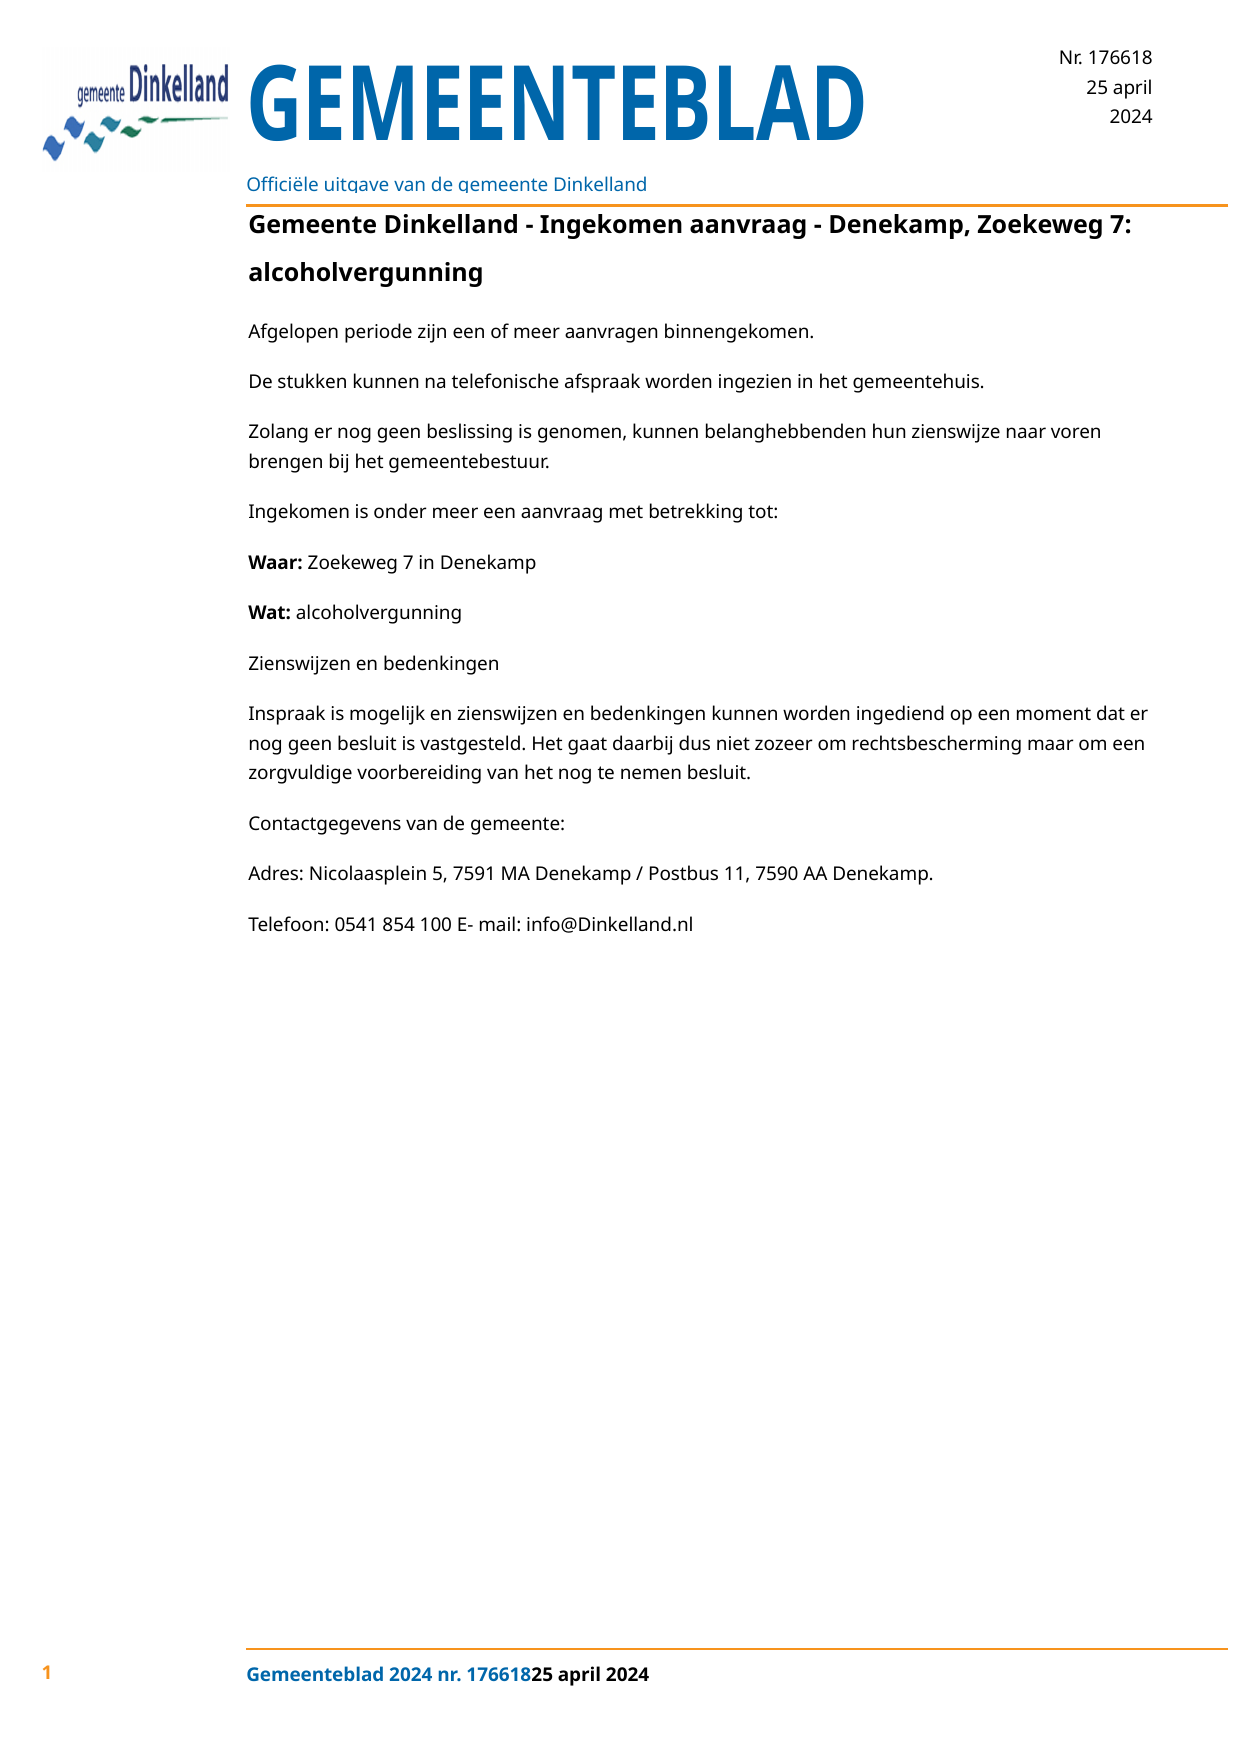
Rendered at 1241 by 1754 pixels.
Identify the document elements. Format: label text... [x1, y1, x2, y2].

text Zienswijzen en bedenkingen [248, 650, 1152, 676]
text Afgelopen periode zijn een of meer aanvragen binnengekomen. [248, 318, 1152, 344]
text De stukken kunnen na telefonische afspraak worden ingezien in het gemeentehuis. [248, 368, 1152, 394]
text Inspraak is mogelijk en zienswijzen en bedenkingen kunnen worden ingediend op een moment dat er nog geen besluit is vastgesteld. Het gaat daarbij dus niet zozeer om rechtsbescherming maar om een zorgvuldige voorbereiding van het nog te nemen besluit. [248, 700, 1152, 785]
text Contactgegevens van de gemeente: [248, 810, 1152, 836]
text Telefoon: 0541 854 100 E- mail: info@Dinkelland.nl [248, 911, 1152, 937]
text Zolang er nog geen beslissing is genomen, kunnen belanghebbenden hun zienswijze naar voren brengen bij het gemeentebestuur. [248, 419, 1152, 474]
text Waar: Zoekeweg 7 in Denekamp [248, 549, 1152, 575]
text Ingekomen is onder meer een aanvraag met betrekking tot: [248, 499, 1152, 524]
text Gemeente Dinkelland - Ingekomen aanvraag - Denekamp, Zoekeweg 7: alcoholvergunning [248, 207, 1152, 288]
text Wat: alcoholvergunning [248, 599, 1152, 625]
picture [41, 47, 231, 172]
text Adres: Nicolaasplein 5, 7591 MA Denekamp / Postbus 11, 7590 AA Denekamp. [248, 860, 1152, 886]
